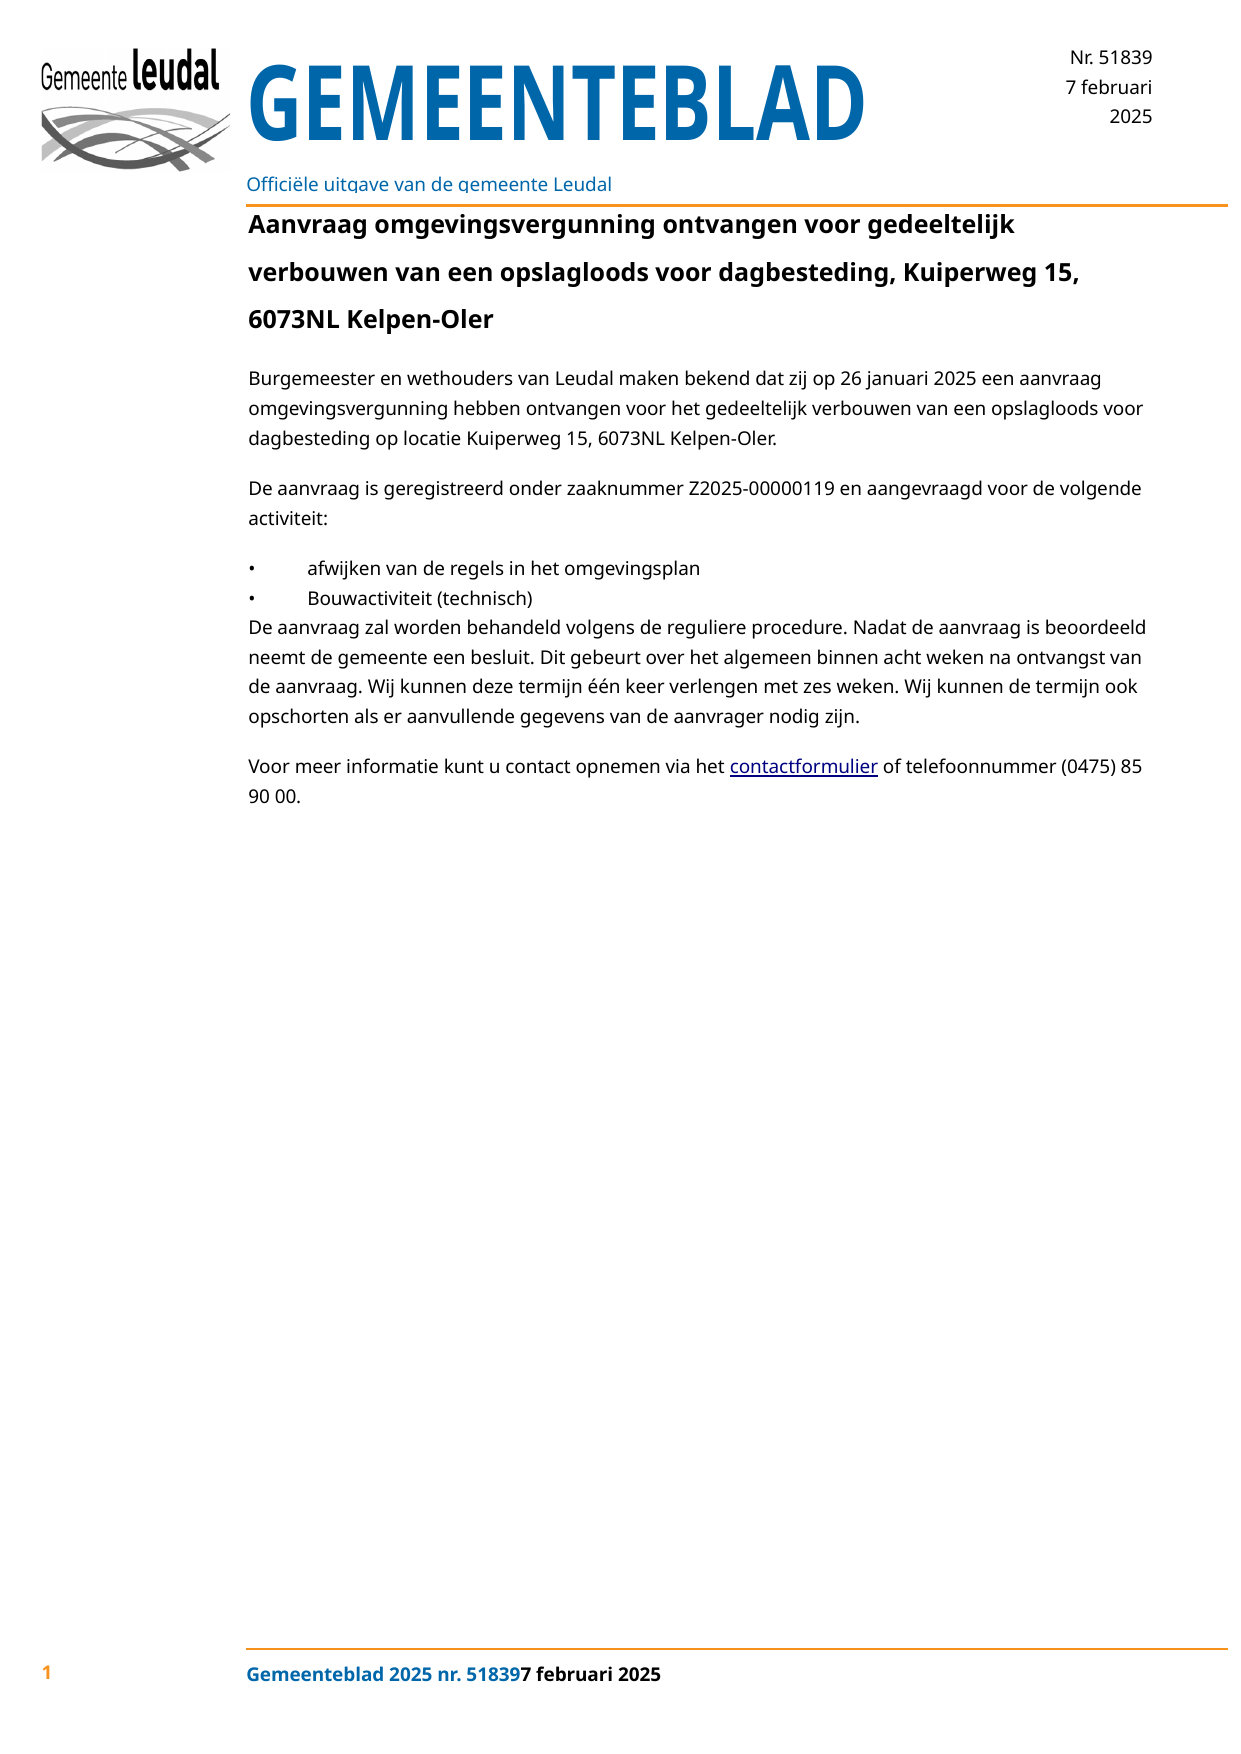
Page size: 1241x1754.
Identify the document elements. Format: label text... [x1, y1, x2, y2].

list afwijken van de regels in het omgevingsplan [248, 555, 1152, 581]
picture [41, 47, 231, 172]
text Aanvraag omgevingsvergunning ontvangen voor gedeeltelijk verbouwen van een opslagloods voor dagbesteding, Kuiperweg 15, 6073NL Kelpen-Oler [248, 207, 1152, 336]
list Bouwactiviteit (technisch) [248, 585, 1152, 610]
text Burgemeester en wethouders van Leudal maken bekend dat zij op 26 januari 2025 een aanvraag omgevingsvergunning hebben ontvangen voor het gedeeltelijk verbouwen van een opslagloods voor dagbesteding op locatie Kuiperweg 15, 6073NL Kelpen-Oler. [248, 366, 1152, 450]
text De aanvraag is geregistreerd onder zaaknummer Z2025-00000119 en aangevraagd voor de volgende activiteit: [248, 475, 1152, 530]
text Voor meer informatie kunt u contact opnemen via het contactformulier of telefoonnummer (0475) 85 90 00. [248, 753, 1152, 809]
text De aanvraag zal worden behandeld volgens de reguliere procedure. Nadat de aanvraag is beoordeeld neemt de gemeente een besluit. Dit gebeurt over het algemeen binnen acht weken na ontvangst van de aanvraag. Wij kunnen deze termijn één keer verlengen met zes weken. Wij kunnen de termijn ook opschorten als er aanvullende gegevens van de aanvrager nodig zijn. [248, 614, 1152, 729]
